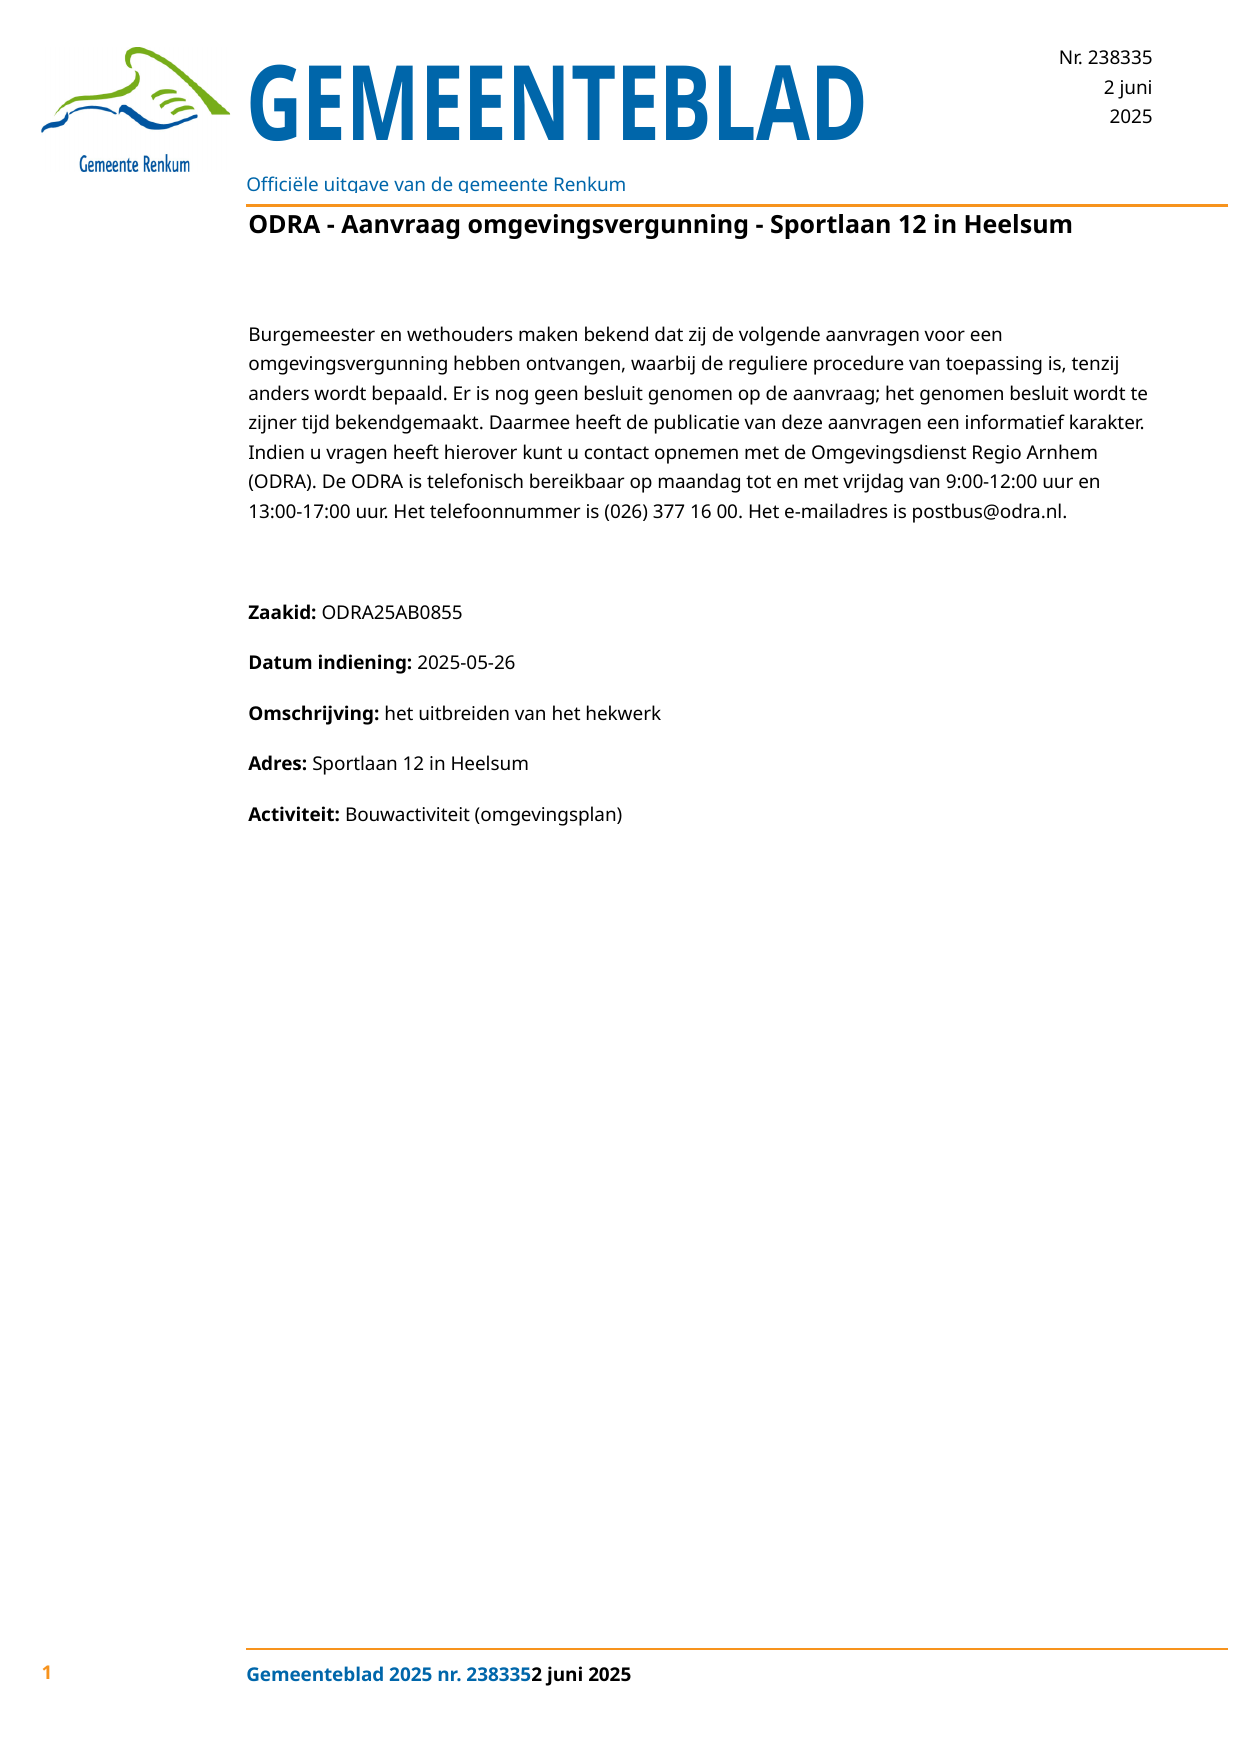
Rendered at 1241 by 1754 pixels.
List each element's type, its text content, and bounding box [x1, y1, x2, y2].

text Datum indiening: 2025-05-26 [248, 649, 1152, 675]
text Zaakid: ODRA25AB0855 [248, 599, 1152, 625]
text ODRA - Aanvraag omgevingsvergunning - Sportlaan 12 in Heelsum [248, 207, 1152, 241]
text Burgemeester en wethouders maken bekend dat zij de volgende aanvragen voor een omgevingsvergunning hebben ontvangen, waarbij de reguliere procedure van toepassing is, tenzij anders wordt bepaald. Er is nog geen besluit genomen op de aanvraag; het genomen besluit wordt te zijner tijd bekendgemaakt. Daarmee heeft de publicatie van deze aanvragen een informatief karakter. Indien u vragen heeft hierover kunt u contact opnemen met de Omgevingsdienst Regio Arnhem (ODRA). De ODRA is telefonisch bereikbaar op maandag tot en met vrijdag van 9:00-12:00 uur en 13:00-17:00 uur. Het telefoonnummer is (026) 377 16 00. Het e-mailadres is postbus@odra.nl. [248, 321, 1152, 524]
text Activiteit: Bouwactiviteit (omgevingsplan) [248, 801, 1152, 826]
text Adres: Sportlaan 12 in Heelsum [248, 750, 1152, 776]
text Omschrijving: het uitbreiden van het hekwerk [248, 700, 1152, 726]
picture [41, 47, 231, 172]
